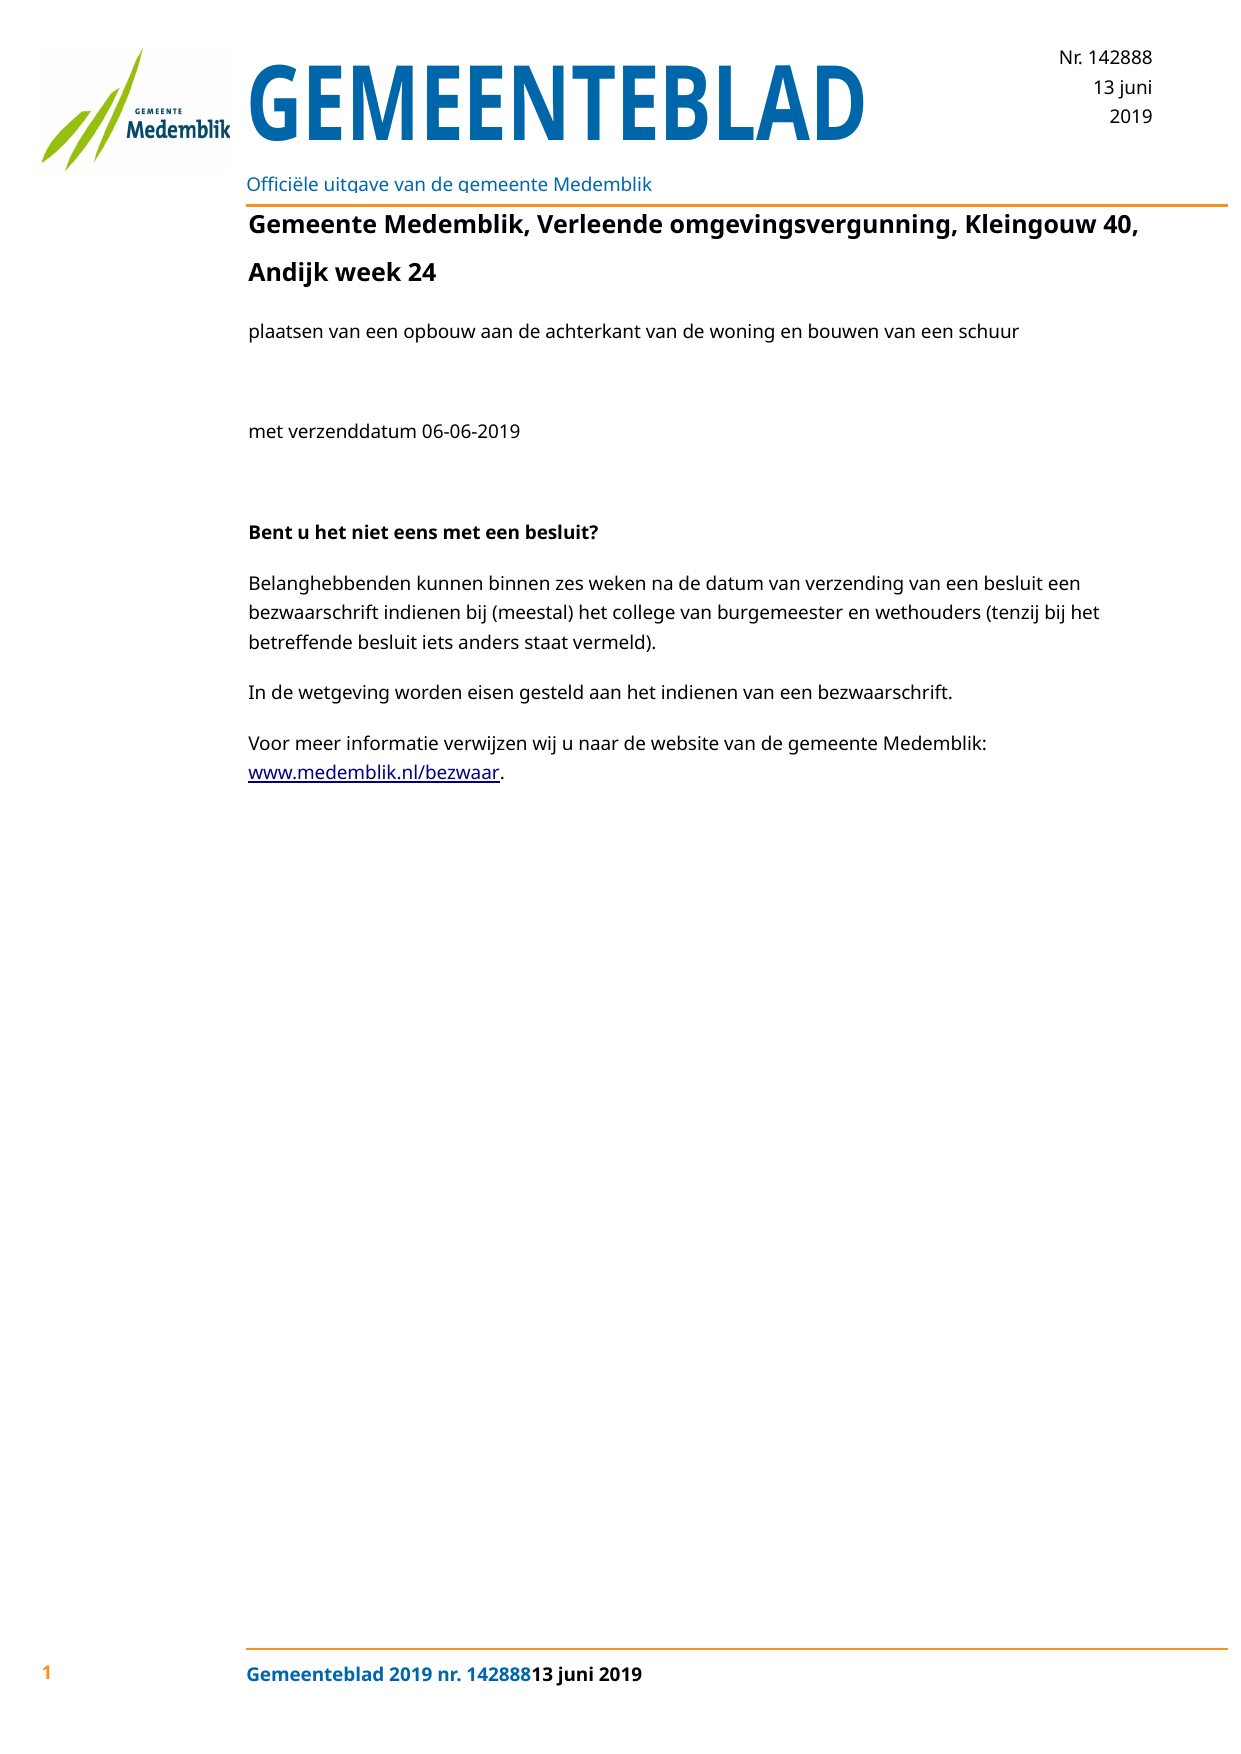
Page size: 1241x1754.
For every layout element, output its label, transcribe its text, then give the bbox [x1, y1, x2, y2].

text Voor meer informatie verwijzen wij u naar de website van de gemeente Medemblik: www.medemblik.nl/bezwaar. [248, 730, 1152, 785]
text Bent u het niet eens met een besluit? [248, 519, 1152, 545]
text Gemeente Medemblik, Verleende omgevingsvergunning, Kleingouw 40, Andijk week 24 [248, 207, 1152, 288]
text Belanghebbenden kunnen binnen zes weken na de datum van verzending van een besluit een bezwaarschrift indienen bij (meestal) het college van burgemeester en wethouders (tenzij bij het betreffende besluit iets anders staat vermeld). [248, 570, 1152, 655]
text met verzenddatum 06-06-2019 [248, 419, 1152, 444]
picture [41, 47, 231, 172]
text In de wetgeving worden eisen gesteld aan het indienen van een bezwaarschrift. [248, 679, 1152, 705]
text plaatsen van een opbouw aan de achterkant van de woning en bouwen van een schuur [248, 318, 1152, 344]
